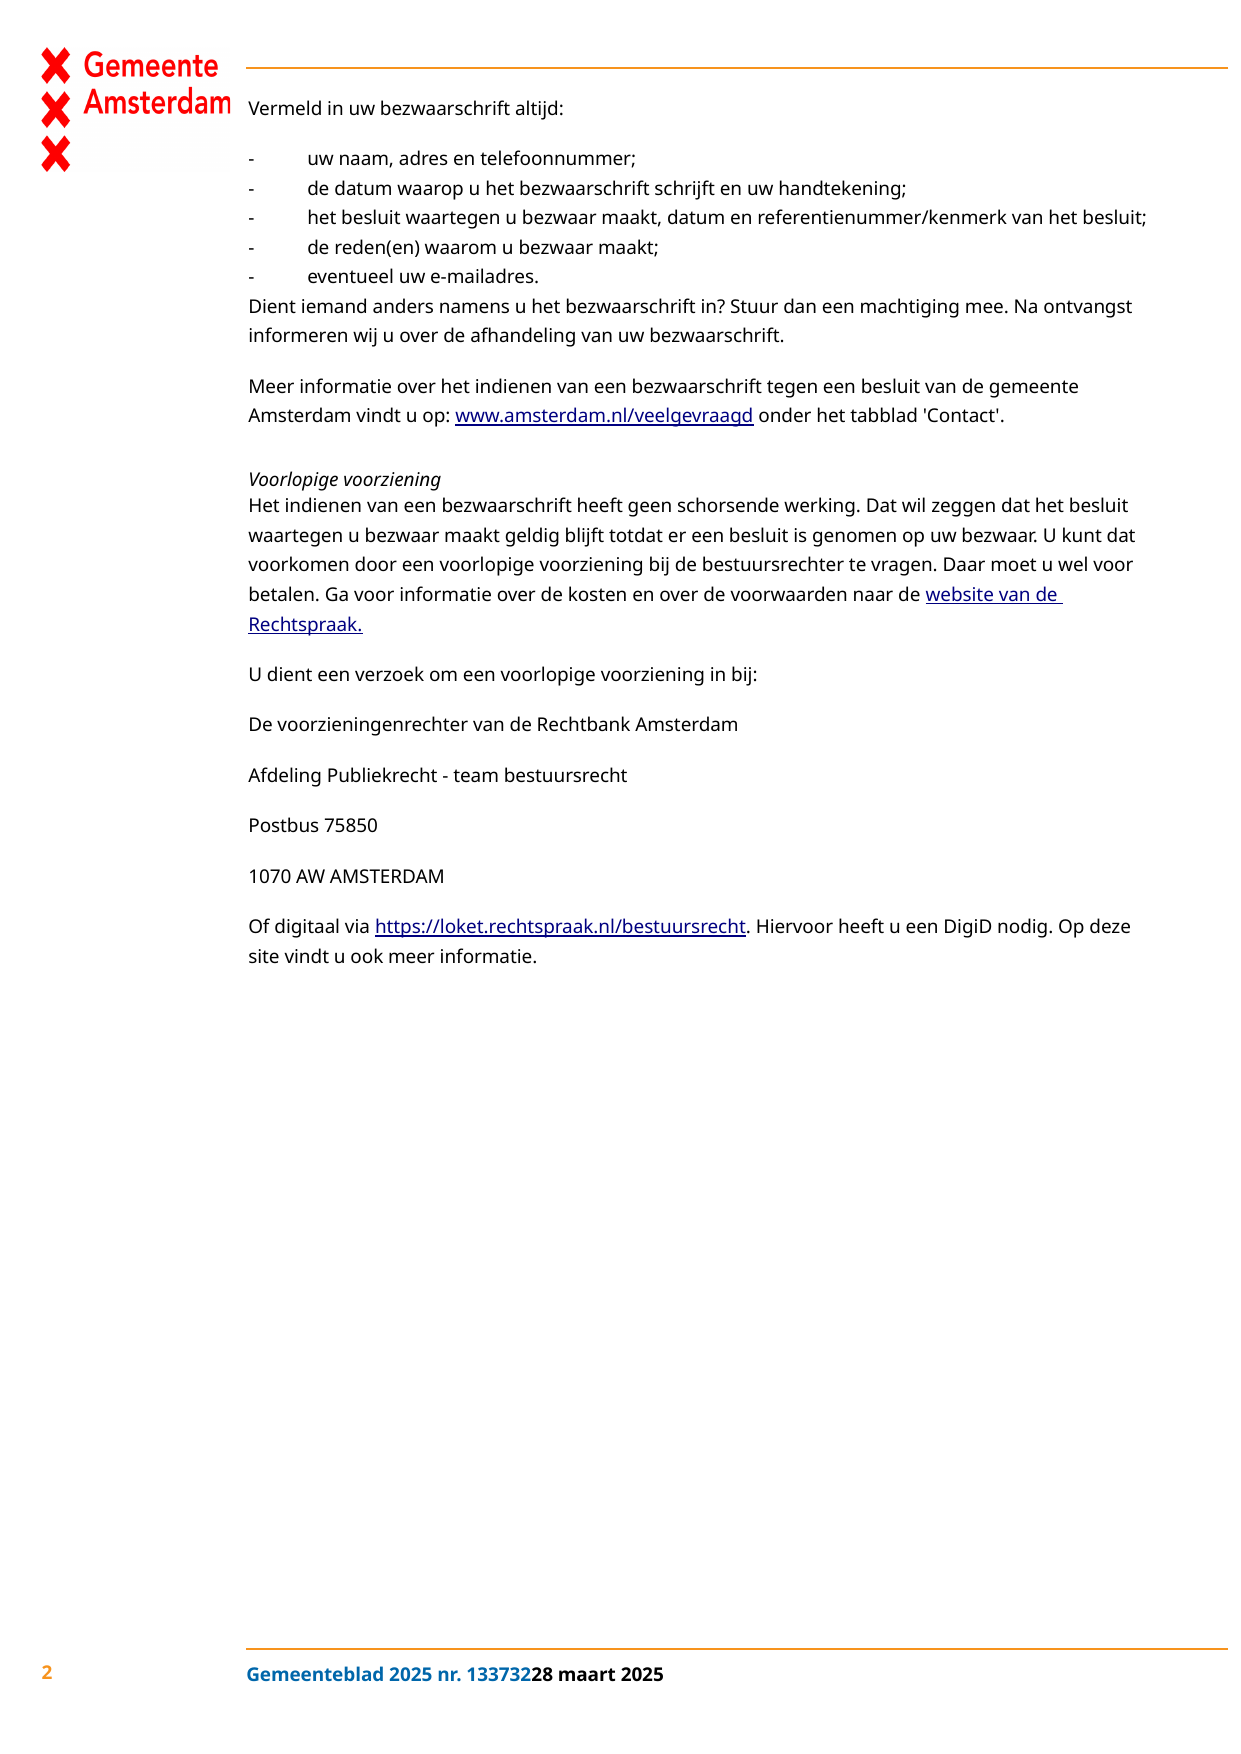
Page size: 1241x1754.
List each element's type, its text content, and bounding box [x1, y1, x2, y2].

picture [41, 47, 231, 172]
text Of digitaal via https://loket.rechtspraak.nl/bestuursrecht. Hiervoor heeft u een DigiD nodig. Op deze site vindt u ook meer informatie. [248, 913, 1152, 968]
text Voorlopige voorziening [248, 467, 1152, 492]
text 1070 AW AMSTERDAM [248, 863, 1152, 888]
text Meer informatie over het indienen van een bezwaarschrift tegen een besluit van de gemeente Amsterdam vindt u op: www.amsterdam.nl/veelgevraagd onder het tabblad 'Contact'. [248, 373, 1152, 428]
list uw naam, adres en telefoonnummer; [248, 145, 1152, 171]
text Dient iemand anders namens u het bezwaarschrift in? Stuur dan een machtiging mee. Na ontvangst informeren wij u over de afhandeling van uw bezwaarschrift. [248, 293, 1152, 348]
text De voorzieningenrechter van de Rechtbank Amsterdam [248, 712, 1152, 737]
text Afdeling Publiekrecht - team bestuursrecht [248, 762, 1152, 788]
text U dient een verzoek om een voorlopige voorziening in bij: [248, 661, 1152, 687]
list eventueel uw e-mailadres. [248, 263, 1152, 289]
list het besluit waartegen u bezwaar maakt, datum en referentienummer/kenmerk van het besluit; [248, 204, 1152, 230]
list de reden(en) waarom u bezwaar maakt; [248, 234, 1152, 260]
text Vermeld in uw bezwaarschrift altijd: [248, 95, 1152, 121]
text Postbus 75850 [248, 812, 1152, 838]
text Het indienen van een bezwaarschrift heeft geen schorsende werking. Dat wil zeggen dat het besluit waartegen u bezwaar maakt geldig blijft totdat er een besluit is genomen op uw bezwaar. U kunt dat voorkomen door een voorlopige voorziening bij de bestuursrechter te vragen. Daar moet u wel voor betalen. Ga voor informatie over de kosten en over de voorwaarden naar de website van de Rechtspraak. [248, 492, 1152, 636]
list de datum waarop u het bezwaarschrift schrijft en uw handtekening; [248, 175, 1152, 201]
